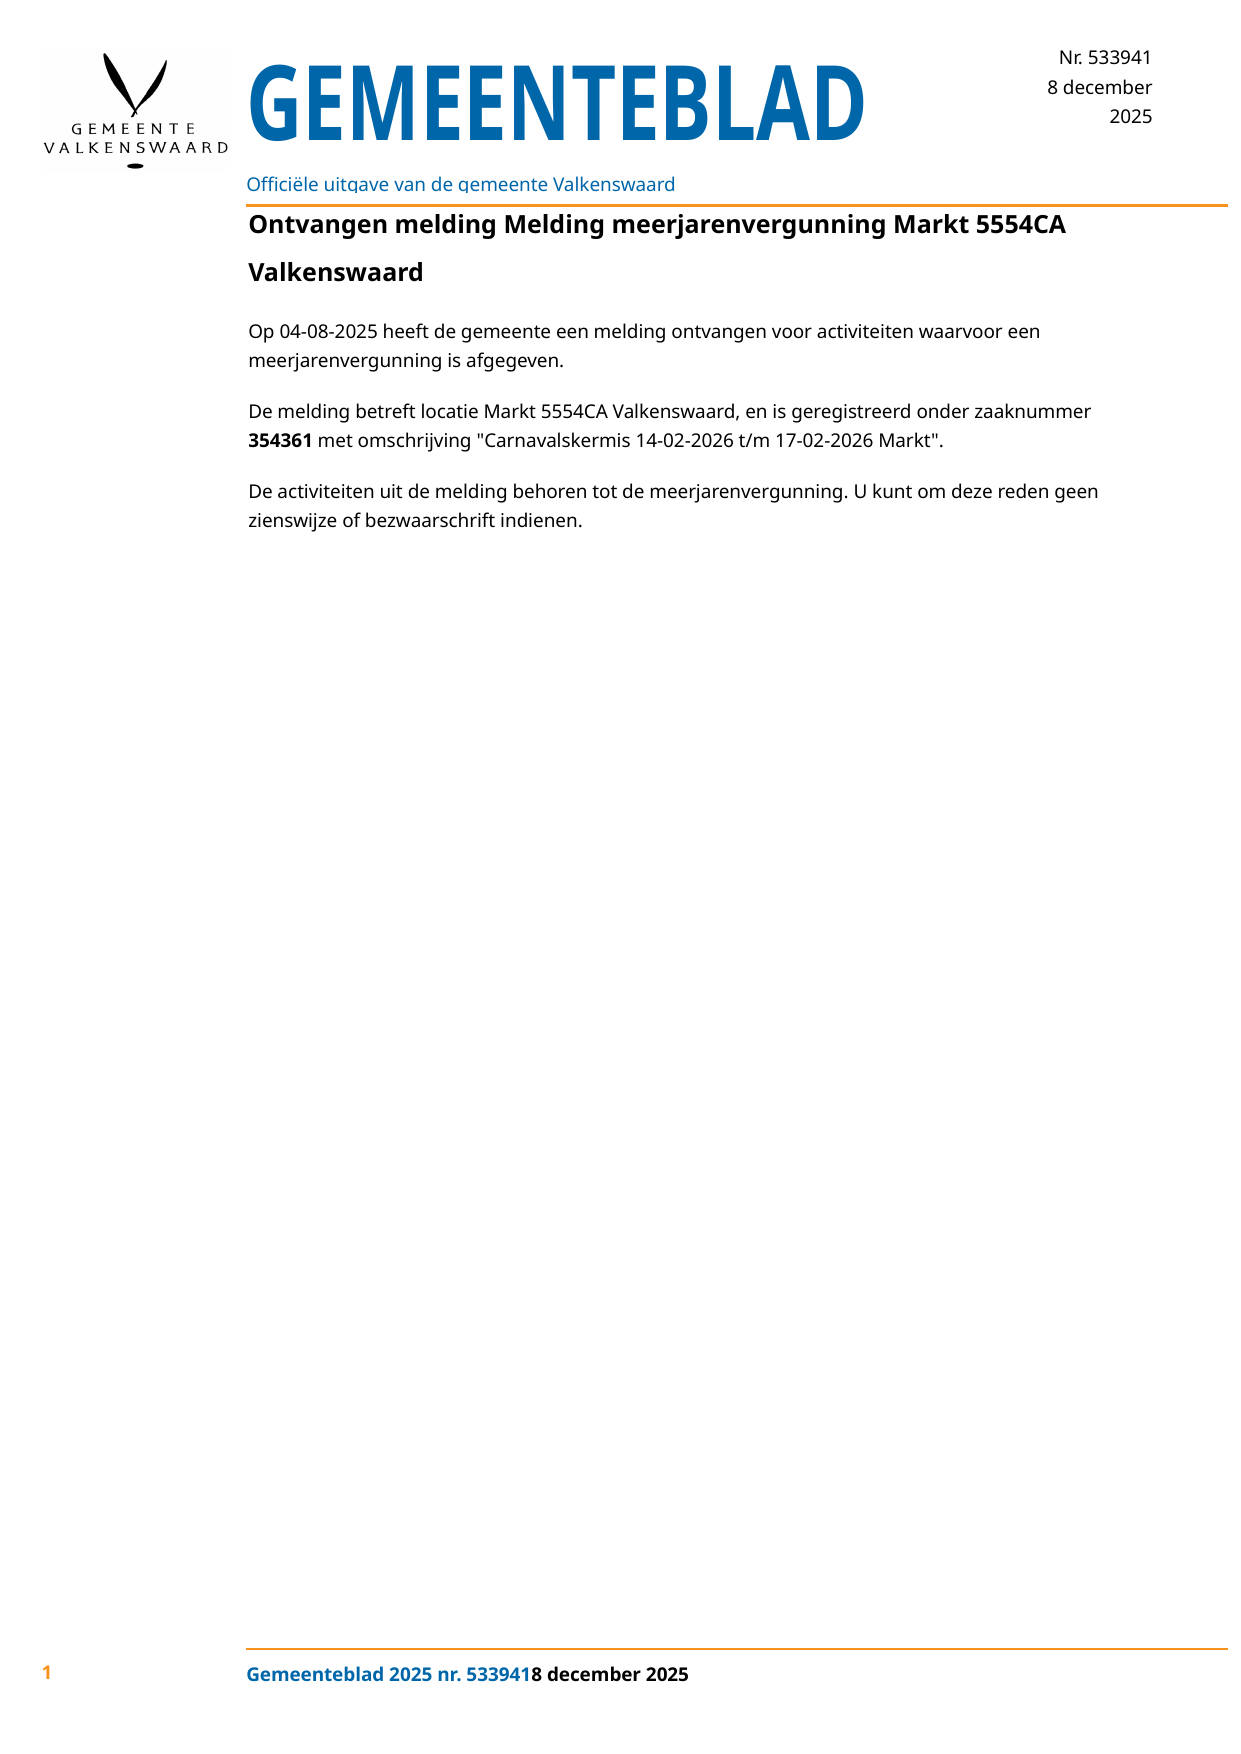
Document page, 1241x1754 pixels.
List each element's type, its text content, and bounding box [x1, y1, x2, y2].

text Ontvangen melding Melding meerjarenvergunning Markt 5554CA Valkenswaard [248, 207, 1152, 288]
text De melding betreft locatie Markt 5554CA Valkenswaard, en is geregistreerd onder zaaknummer 354361 met omschrijving "Carnavalskermis 14-02-2026 t/m 17-02-2026 Markt". [248, 398, 1152, 453]
picture [41, 47, 231, 172]
text Op 04-08-2025 heeft de gemeente een melding ontvangen voor activiteiten waarvoor een meerjarenvergunning is afgegeven. [248, 318, 1152, 373]
text De activiteiten uit de melding behoren tot de meerjarenvergunning. U kunt om deze reden geen zienswijze of bezwaarschrift indienen. [248, 478, 1152, 533]
